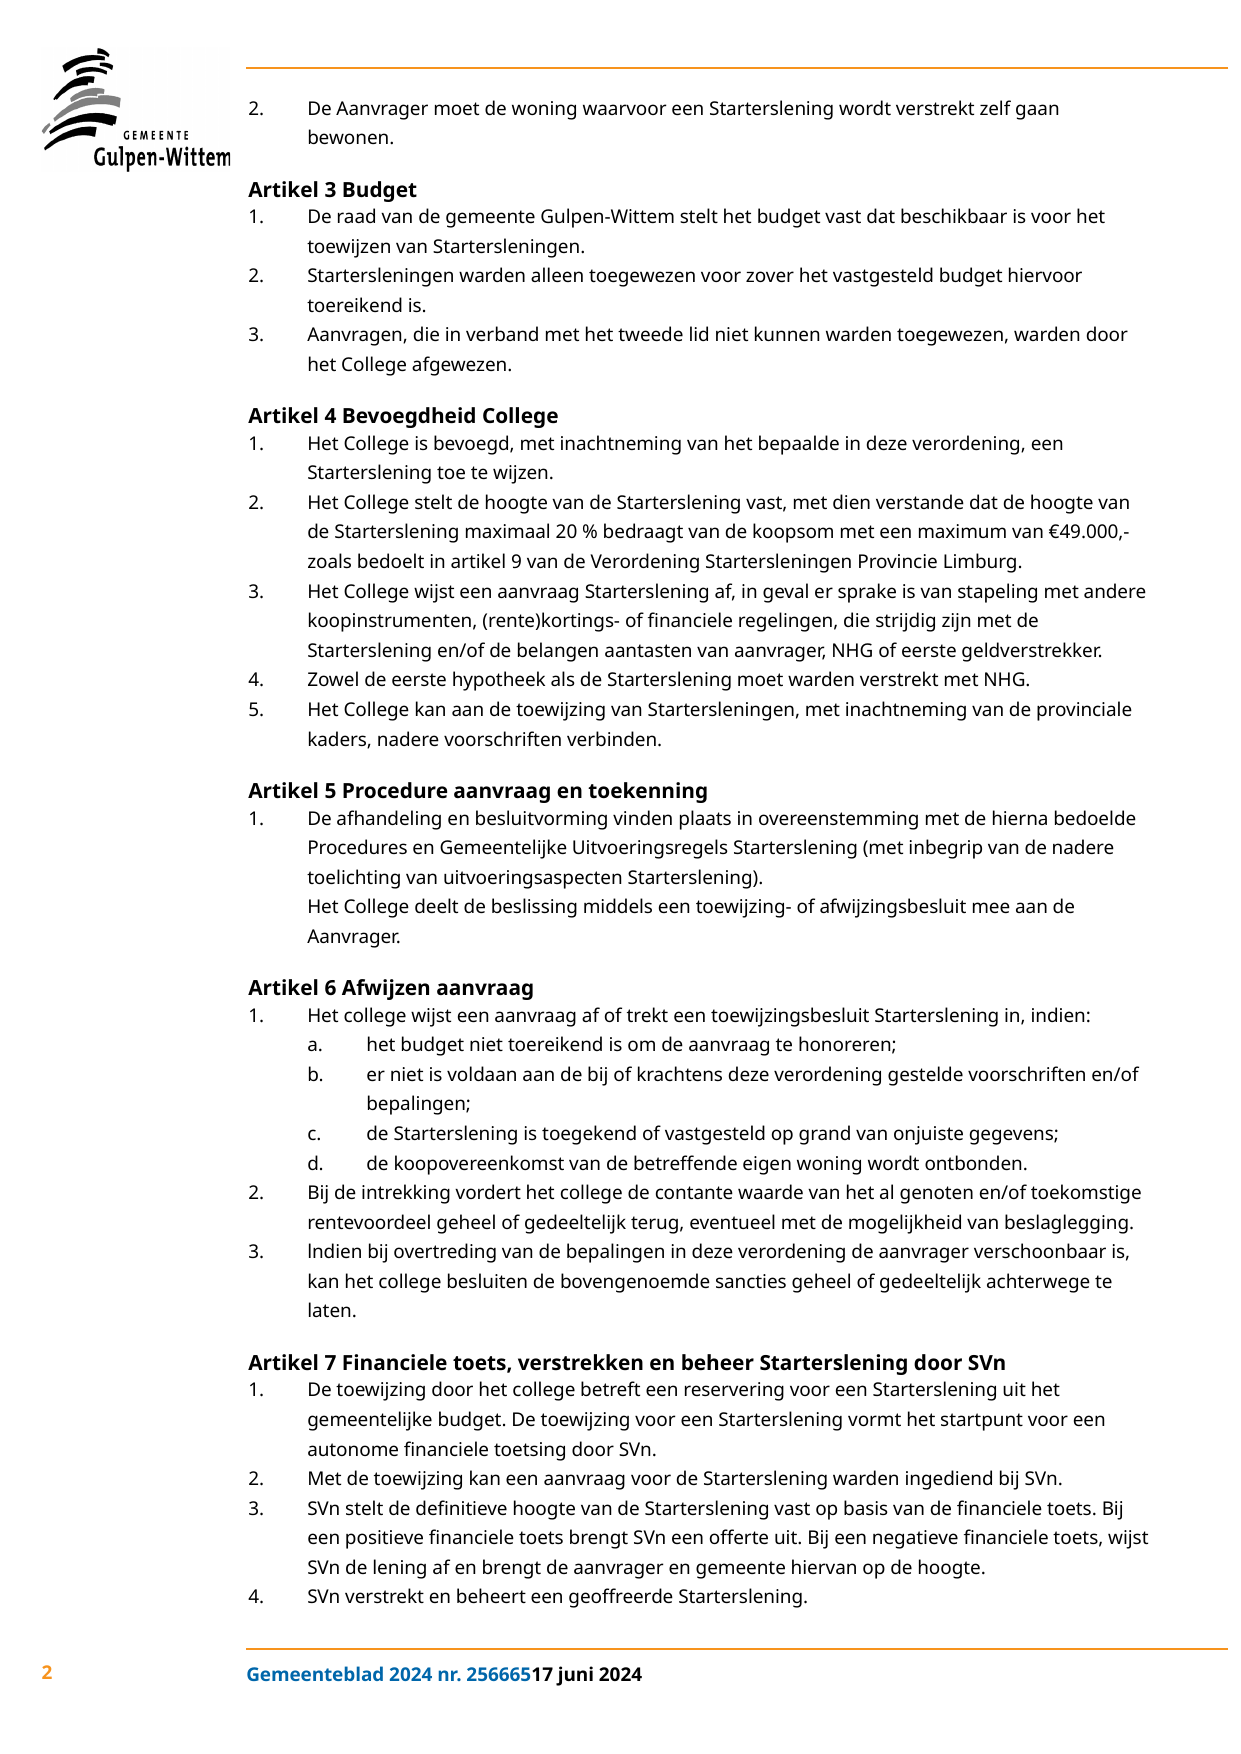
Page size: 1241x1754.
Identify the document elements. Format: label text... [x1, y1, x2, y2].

list Het College deelt de beslissing middels een toewijzing- of afwijzingsbesluit mee aan de Aanvrager. [248, 893, 1152, 949]
list De toewijzing door het college betreft een reservering voor een Starterslening uit het gemeentelijke budget. De toewijzing voor een Starterslening vormt het startpunt voor een autonome financiele toetsing door SVn. [248, 1377, 1152, 1461]
list Startersleningen warden alleen toegewezen voor zover het vastgesteld budget hiervoor toereikend is. [248, 262, 1152, 318]
list De Aanvrager moet de woning waarvoor een Starterslening wordt verstrekt zelf gaan bewonen. [248, 95, 1152, 150]
list De raad van de gemeente Gulpen-Wittem stelt het budget vast dat beschikbaar is voor het toewijzen van Startersleningen. [248, 203, 1152, 258]
text Artikel 3 Budget [248, 175, 1152, 203]
list Bij de intrekking vordert het college de contante waarde van het al genoten en/of toekomstige rentevoordeel geheel of gedeeltelijk terug, eventueel met de mogelijkheid van beslaglegging. [248, 1179, 1152, 1235]
list Het college wijst een aanvraag af of trekt een toewijzingsbesluit Starterslening in, indien: [248, 1002, 1152, 1028]
list er niet is voldaan aan de bij of krachtens deze verordening gestelde voorschriften en/of bepalingen; [307, 1061, 1152, 1116]
list Het College kan aan de toewijzing van Startersleningen, met inachtneming van de provinciale kaders, nadere voorschriften verbinden. [248, 696, 1152, 752]
list de Starterslening is toegekend of vastgesteld op grand van onjuiste gegevens; [307, 1120, 1152, 1146]
list Het College is bevoegd, met inachtneming van het bepaalde in deze verordening, een Starterslening toe te wijzen. [248, 430, 1152, 485]
list lndien bij overtreding van de bepalingen in deze verordening de aanvrager verschoonbaar is, kan het college besluiten de bovengenoemde sancties geheel of gedeeltelijk achterwege te laten. [248, 1238, 1152, 1323]
picture [41, 47, 231, 172]
list Zowel de eerste hypotheek als de Starterslening moet warden verstrekt met NHG. [248, 667, 1152, 692]
list Het College stelt de hoogte van de Starterslening vast, met dien verstande dat de hoogte van de Starterslening maximaal 20 % bedraagt van de koopsom met een maximum van €49.000,- zoals bedoelt in artikel 9 van de Verordening Startersleningen Provincie Limburg. [248, 489, 1152, 574]
text Artikel 7 Financiele toets, verstrekken en beheer Starterslening door SVn [248, 1348, 1152, 1377]
text Artikel 6 Afwijzen aanvraag [248, 973, 1152, 1002]
list De afhandeling en besluitvorming vinden plaats in overeenstemming met de hierna bedoelde Procedures en Gemeentelijke Uitvoeringsregels Starterslening (met inbegrip van de nadere toelichting van uitvoeringsaspecten Starterslening). [248, 805, 1152, 889]
text Artikel 4 Bevoegdheid College [248, 402, 1152, 430]
list Met de toewijzing kan een aanvraag voor de Starterslening warden ingediend bij SVn. [248, 1465, 1152, 1491]
list het budget niet toereikend is om de aanvraag te honoreren; [307, 1031, 1152, 1057]
text Artikel 5 Procedure aanvraag en toekenning [248, 776, 1152, 805]
list de koopovereenkomst van de betreffende eigen woning wordt ontbonden. [307, 1150, 1152, 1176]
list SVn stelt de definitieve hoogte van de Starterslening vast op basis van de financiele toets. Bij een positieve financiele toets brengt SVn een offerte uit. Bij een negatieve financiele toets, wijst SVn de lening af en brengt de aanvrager en gemeente hiervan op de hoogte. [248, 1495, 1152, 1580]
list Aanvragen, die in verband met het tweede lid niet kunnen warden toegewezen, warden door het College afgewezen. [248, 322, 1152, 377]
list Het College wijst een aanvraag Starterslening af, in geval er sprake is van stapeling met andere koopinstrumenten, (rente)kortings- of financiele regelingen, die strijdig zijn met de Starterslening en/of de belangen aantasten van aanvrager, NHG of eerste geldverstrekker. [248, 578, 1152, 663]
list SVn verstrekt en beheert een geoffreerde Starterslening. [248, 1584, 1152, 1609]
